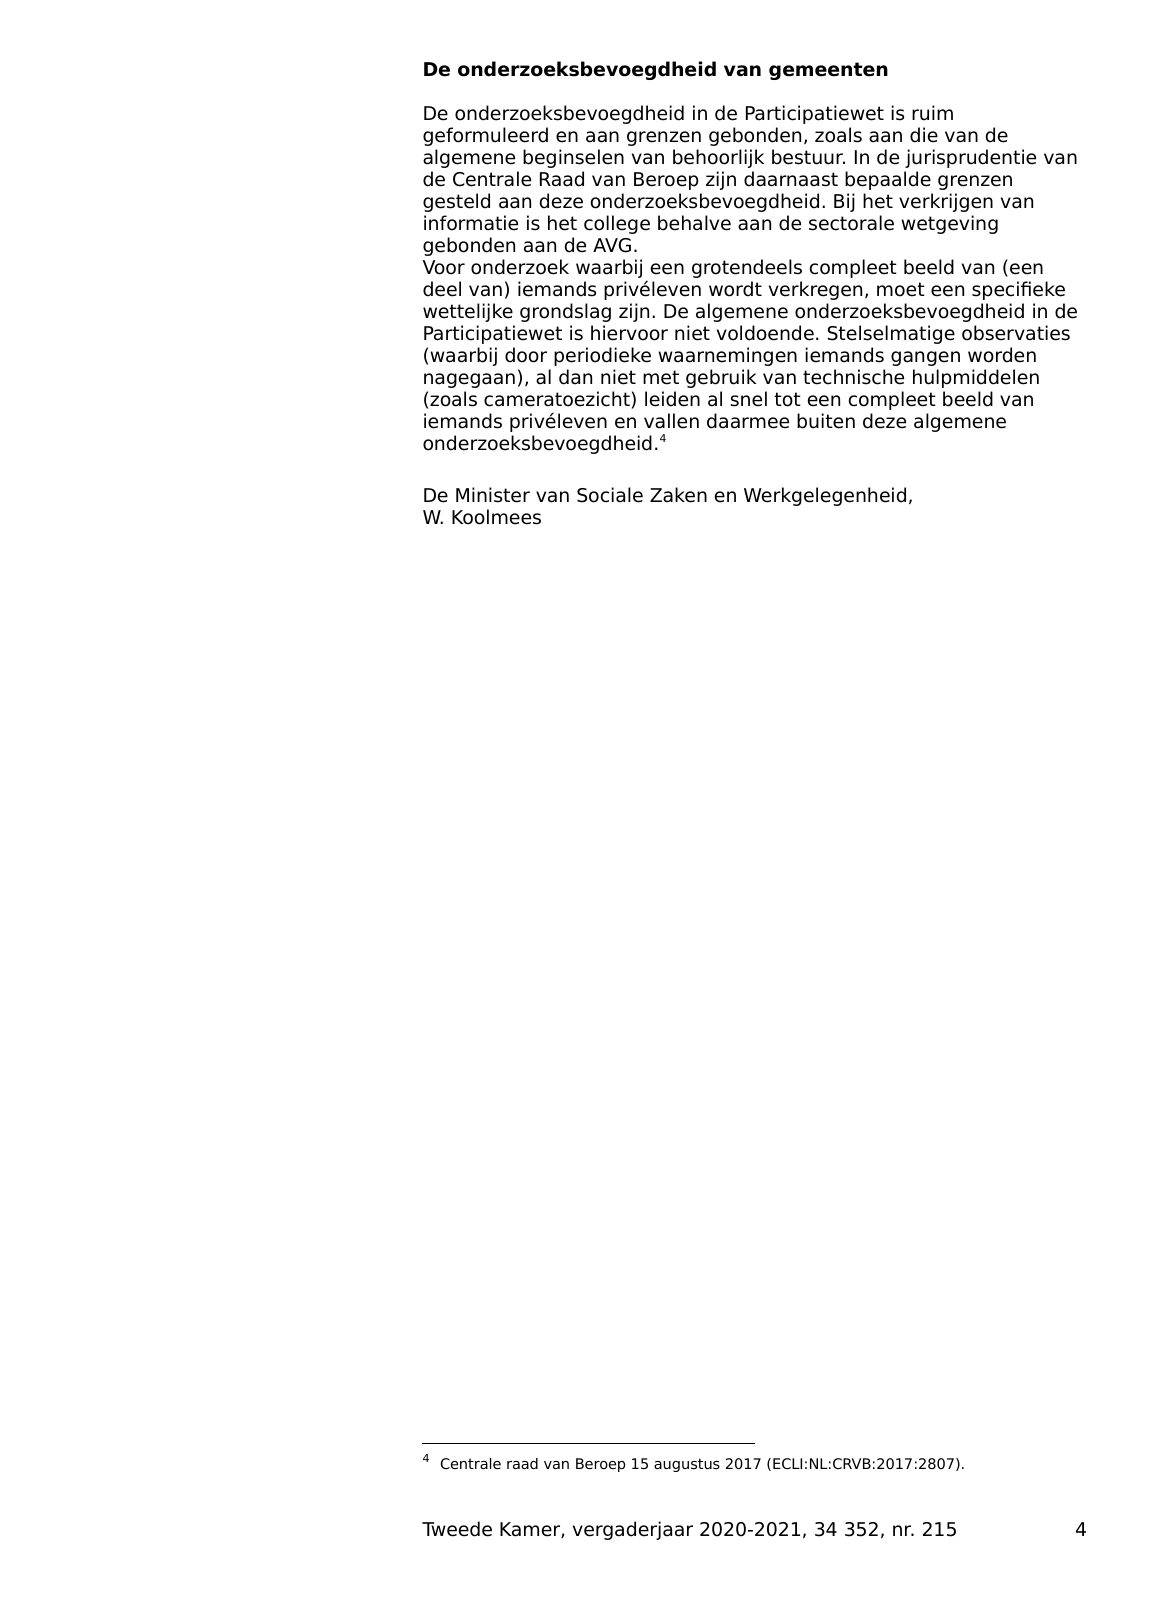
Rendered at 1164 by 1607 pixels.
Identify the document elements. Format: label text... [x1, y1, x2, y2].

subtitle De onderzoeksbevoegdheid van gemeenten [422, 59, 1087, 81]
text De onderzoeksbevoegdheid in de Participatiewet is ruim geformuleerd en aan grenzen gebonden, zoals aan die van de algemene beginselen van behoorlijk bestuur. In de jurisprudentie van de Centrale Raad van Beroep zijn daarnaast bepaalde grenzen gesteld aan deze onderzoeksbevoegdheid. Bij het verkrijgen van informatie is het college behalve aan de sectorale wetgeving gebonden aan de AVG. [422, 103, 1087, 257]
text Voor onderzoek waarbij een grotendeels compleet beeld van (een deel van) iemands privéleven wordt verkregen, moet een specifieke wettelijke grondslag zijn. De algemene onderzoeksbevoegdheid in de Participatiewet is hiervoor niet voldoende. Stelselmatige observaties (waarbij door periodieke waarnemingen iemands gangen worden nagegaan), al dan niet met gebruik van technische hulpmiddelen (zoals cameratoezicht) leiden al snel tot een compleet beeld van iemands privéleven en vallen daarmee buiten deze algemene onderzoeksbevoegdheid. [422, 257, 1087, 455]
text Centrale raad van Beroep 15 augustus 2017 (ECLI:NL:CRVB:2017:2807). [422, 1452, 1087, 1474]
text De Minister van Sociale Zaken en Werkgelegenheid, W. Koolmees [422, 485, 1087, 529]
